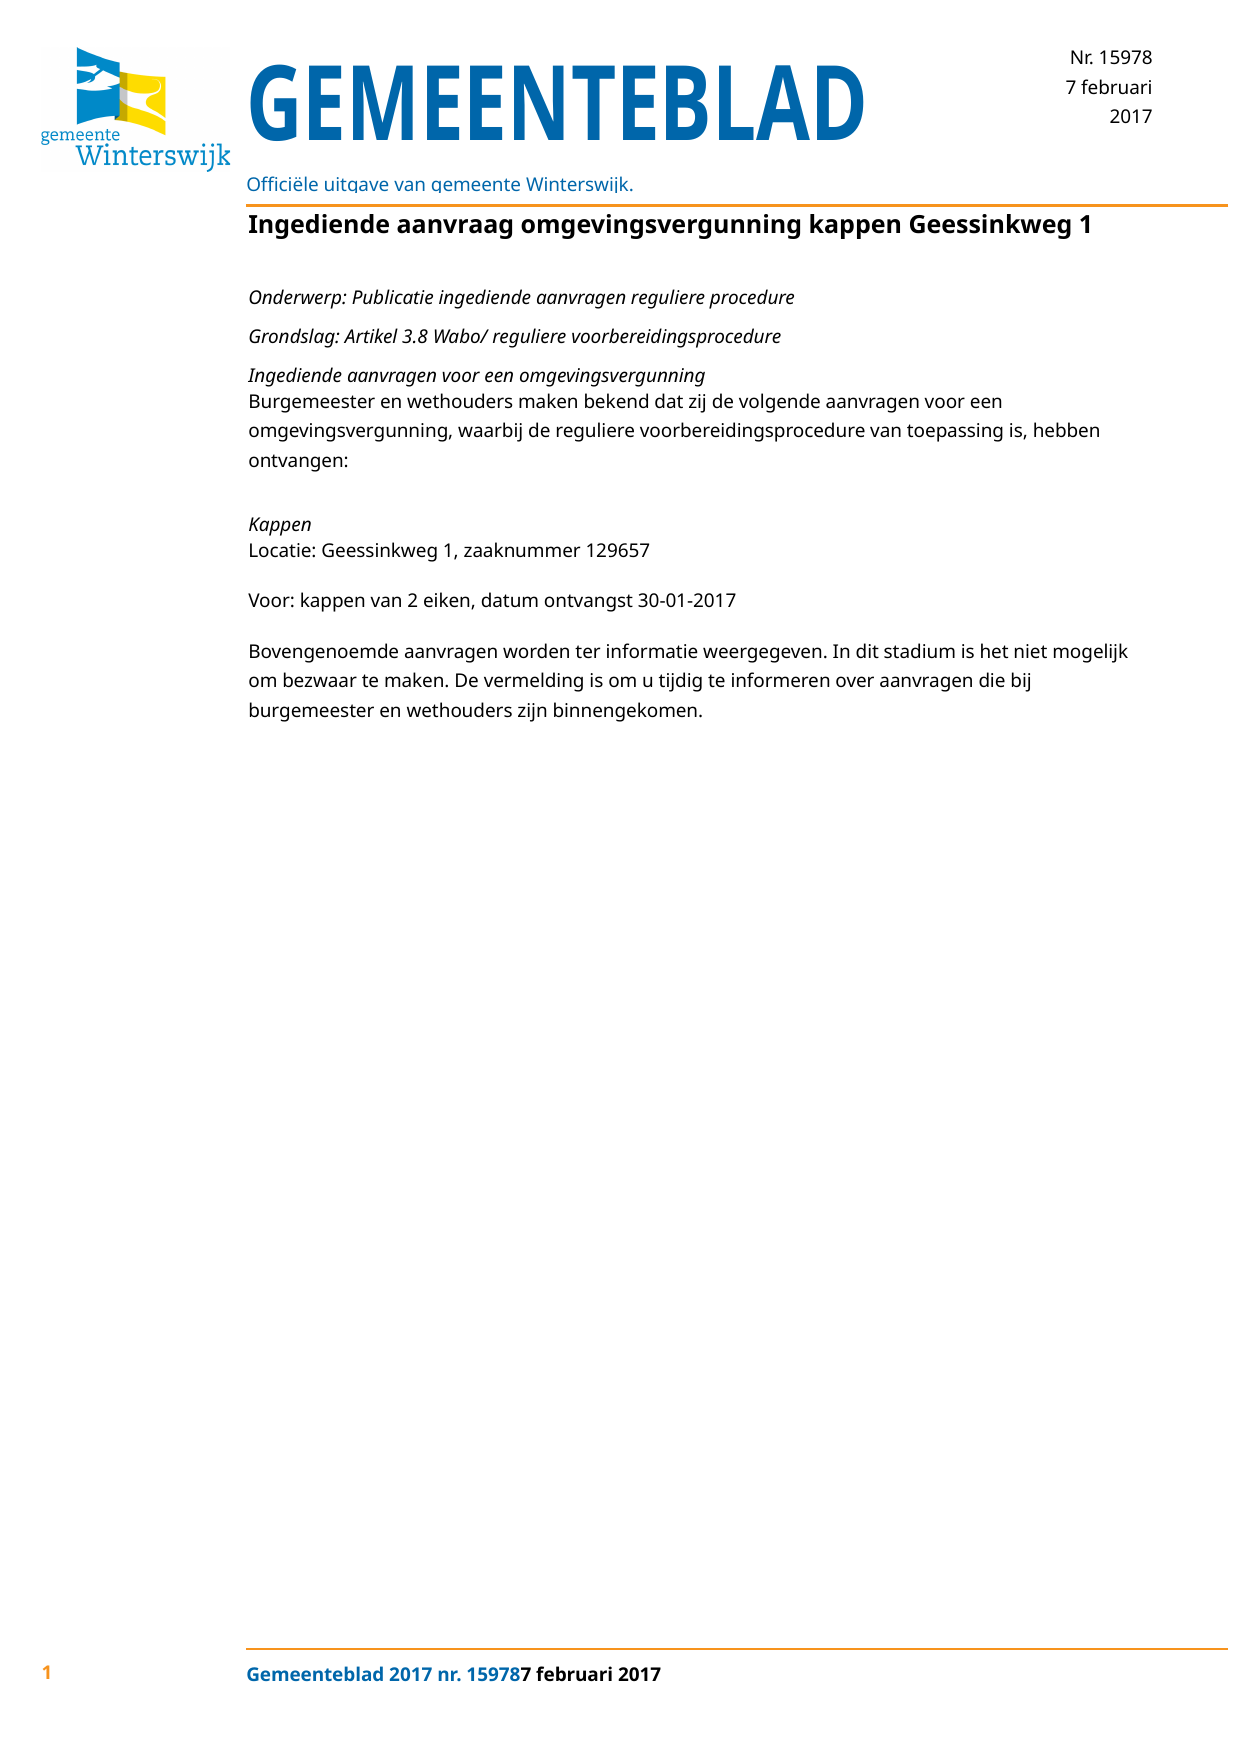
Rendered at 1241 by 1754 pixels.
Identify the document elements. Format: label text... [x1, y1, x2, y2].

text Ingediende aanvraag omgevingsvergunning kappen Geessinkweg 1 [248, 207, 1152, 241]
text Grondslag: Artikel 3.8 Wabo/ reguliere voorbereidingsprocedure [248, 323, 1152, 349]
picture [41, 47, 231, 172]
text Bovengenoemde aanvragen worden ter informatie weergegeven. In dit stadium is het niet mogelijk om bezwaar te maken. De vermelding is om u tijdig te informeren over aanvragen die bij burgemeester en wethouders zijn binnengekomen. [248, 638, 1152, 723]
text Voor: kappen van 2 eiken, datum ontvangst 30-01-2017 [248, 587, 1152, 613]
picture [225, 153, 231, 162]
text Ingediende aanvragen voor een omgevingsvergunning [248, 362, 1152, 388]
text Kappen [248, 511, 1152, 537]
text Burgemeester en wethouders maken bekend dat zij de volgende aanvragen voor een omgevingsvergunning, waarbij de reguliere voorbereidingsprocedure van toepassing is, hebben ontvangen: [248, 388, 1152, 473]
text Locatie: Geessinkweg 1, zaaknummer 129657 [248, 537, 1152, 563]
text Onderwerp: Publicatie ingediende aanvragen reguliere procedure [248, 284, 1152, 309]
